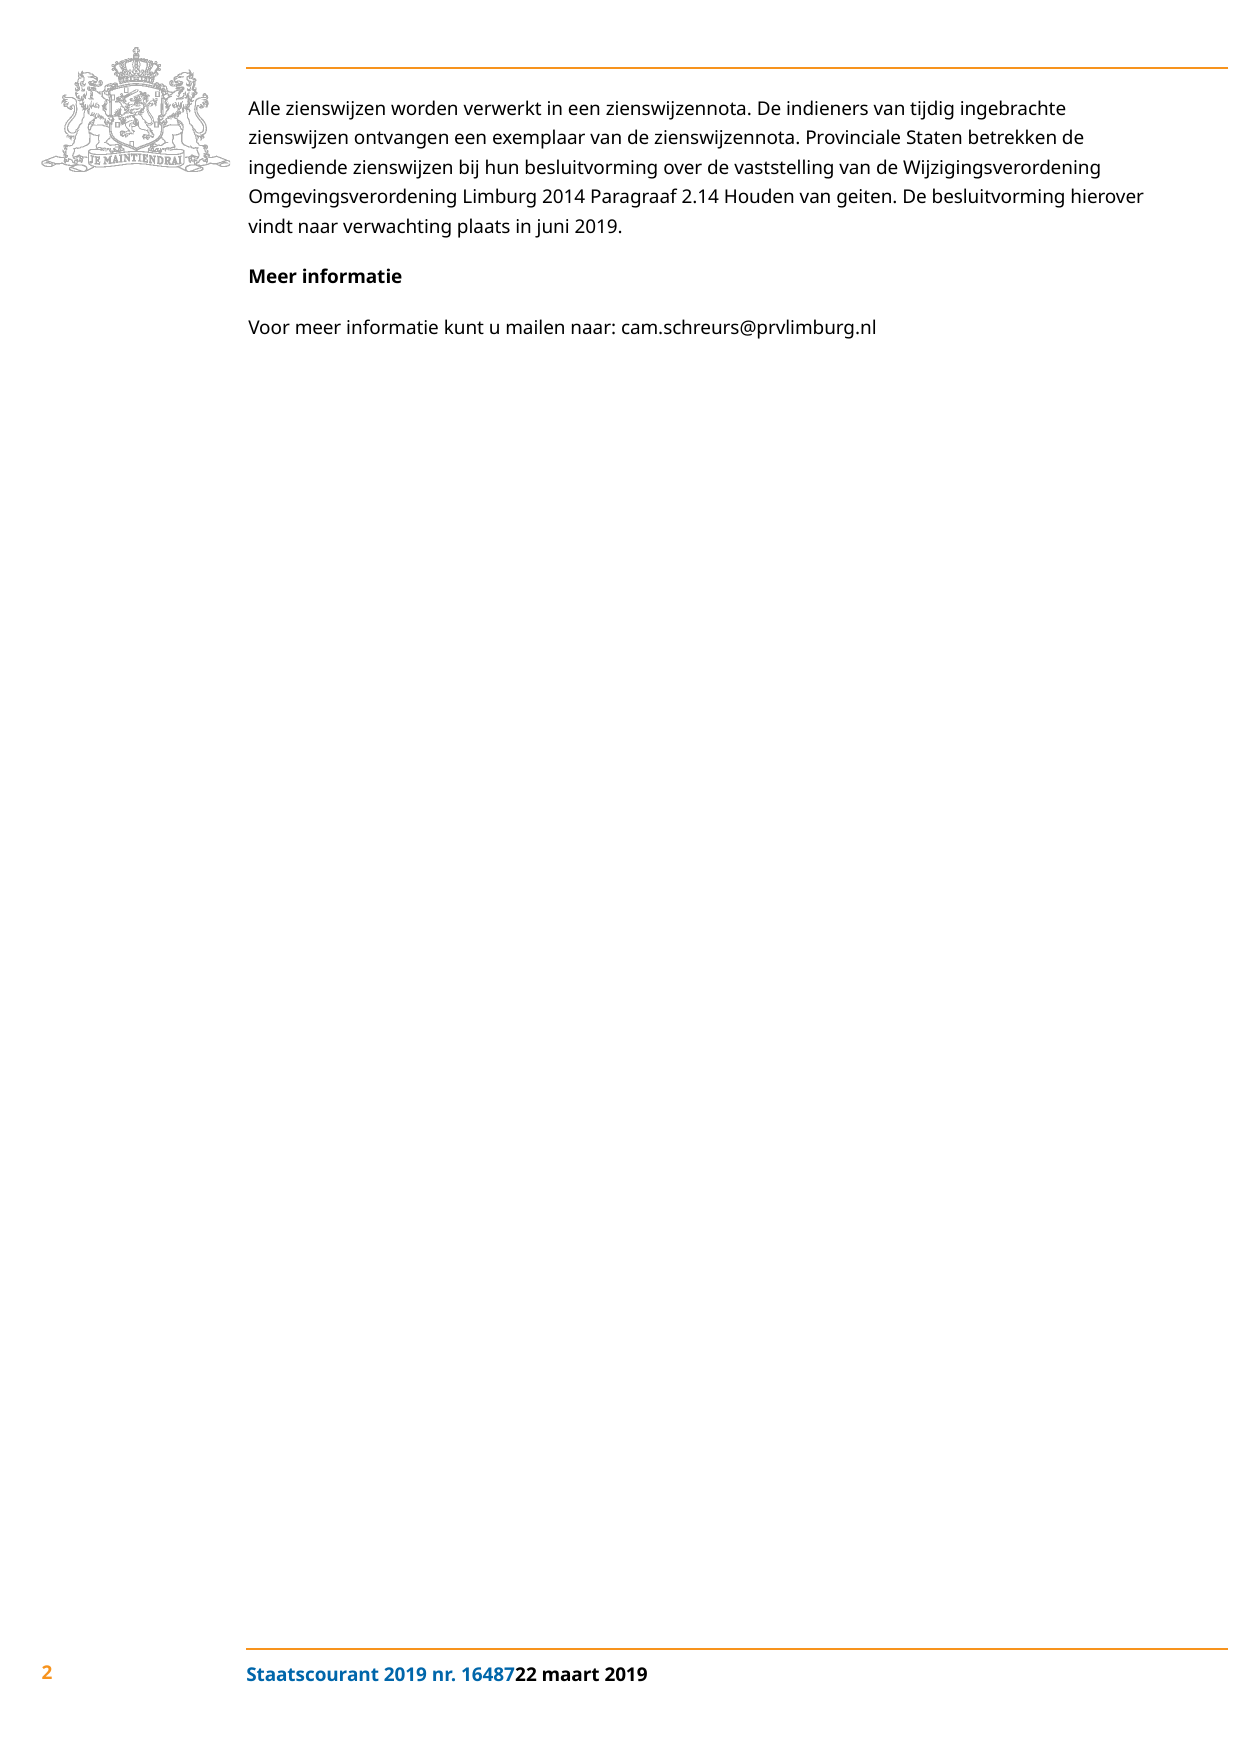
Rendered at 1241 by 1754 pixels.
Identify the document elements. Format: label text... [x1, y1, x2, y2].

text Alle zienswijzen worden verwerkt in een zienswijzennota. De indieners van tijdig ingebrachte zienswijzen ontvangen een exemplaar van de zienswijzennota. Provinciale Staten betrekken de ingediende zienswijzen bij hun besluitvorming over de vaststelling van de Wijzigingsverordening Omgevingsverordening Limburg 2014 Paragraaf 2.14 Houden van geiten. De besluitvorming hierover vindt naar verwachting plaats in juni 2019. [248, 95, 1152, 239]
text Meer informatie [248, 263, 1152, 289]
picture [41, 47, 231, 172]
text Voor meer informatie kunt u mailen naar: cam.schreurs@prvlimburg.nl [248, 314, 1152, 340]
